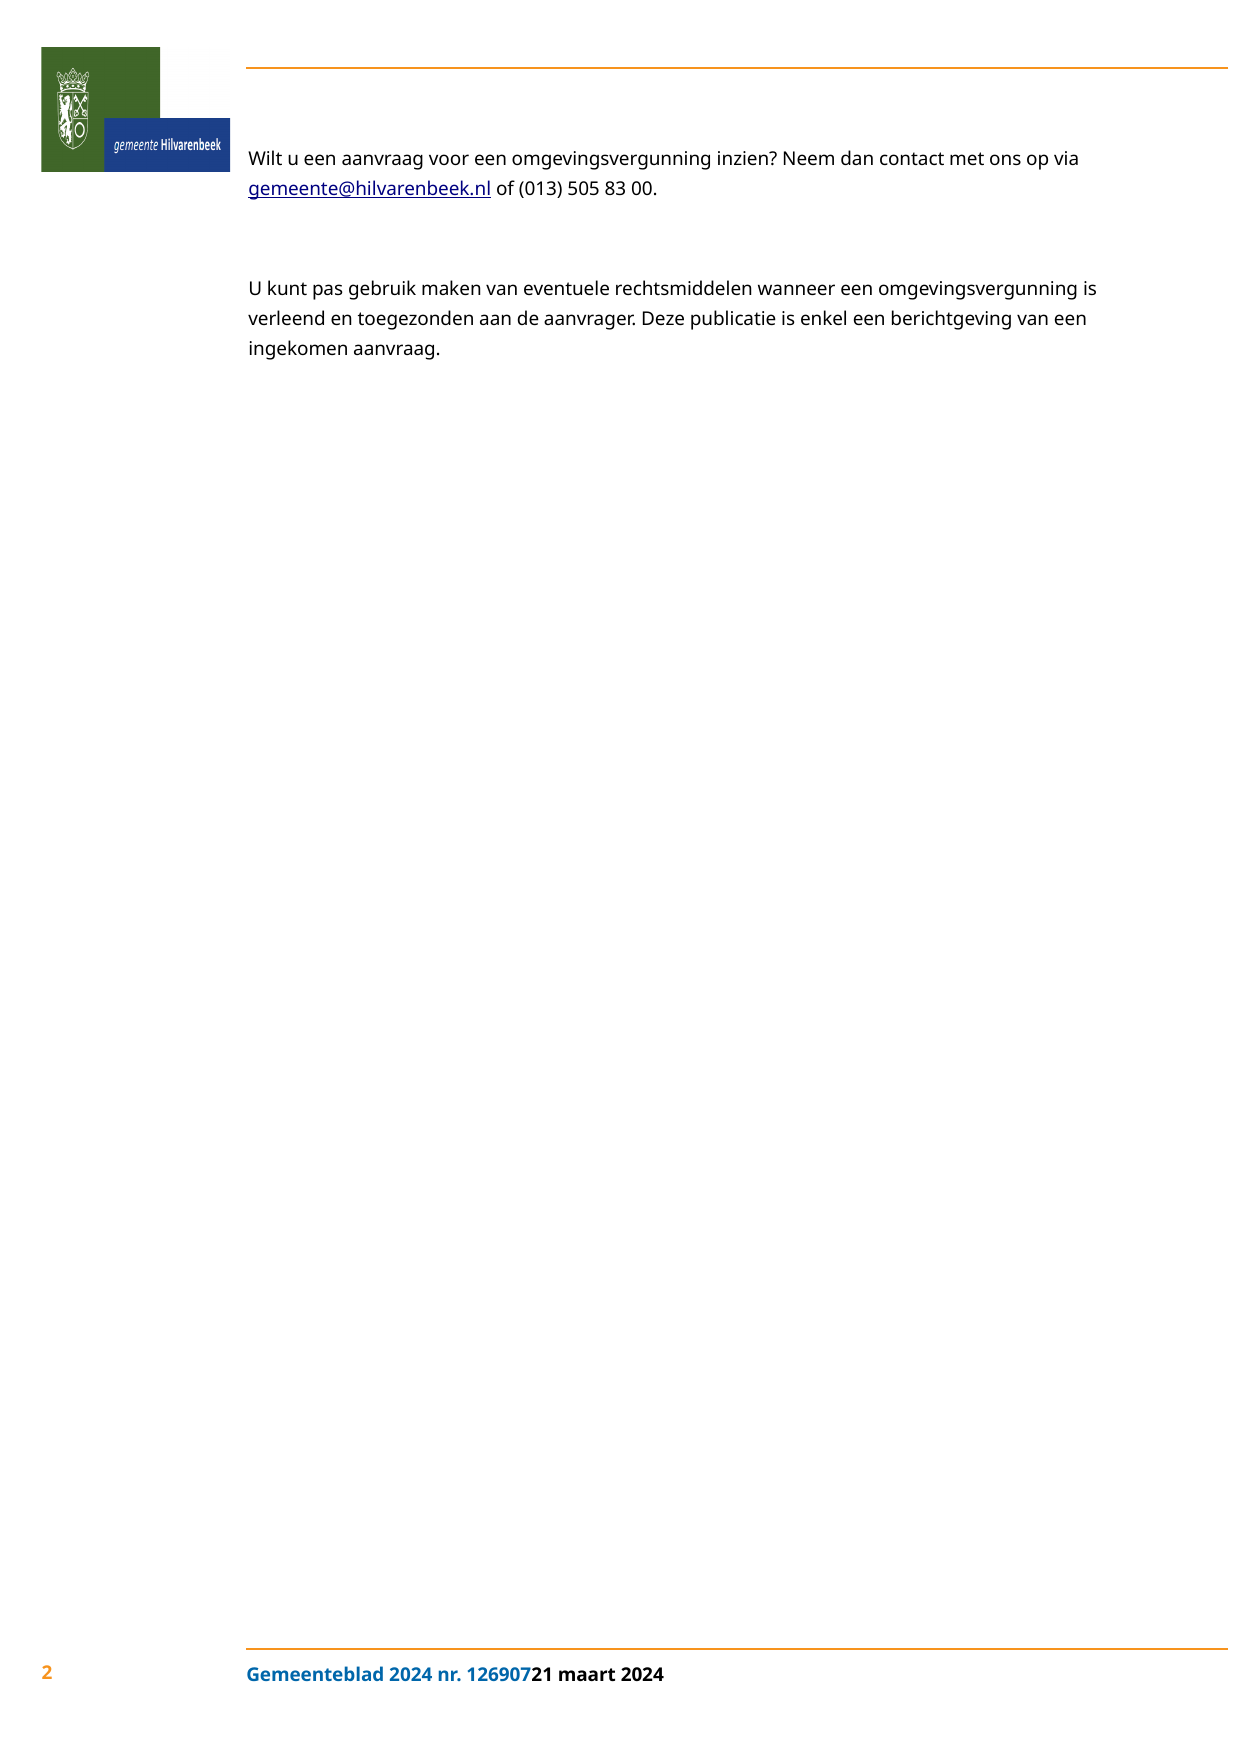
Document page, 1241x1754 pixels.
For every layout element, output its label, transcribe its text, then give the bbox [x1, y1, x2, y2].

picture [41, 47, 231, 172]
text U kunt pas gebruik maken van eventuele rechtsmiddelen wanneer een omgevingsvergunning is verleend en toegezonden aan de aanvrager. Deze publicatie is enkel een berichtgeving van een ingekomen aanvraag. [248, 276, 1152, 361]
text Wilt u een aanvraag voor een omgevingsvergunning inzien? Neem dan contact met ons op via gemeente@hilvarenbeek.nl of (013) 505 83 00. [248, 145, 1152, 201]
